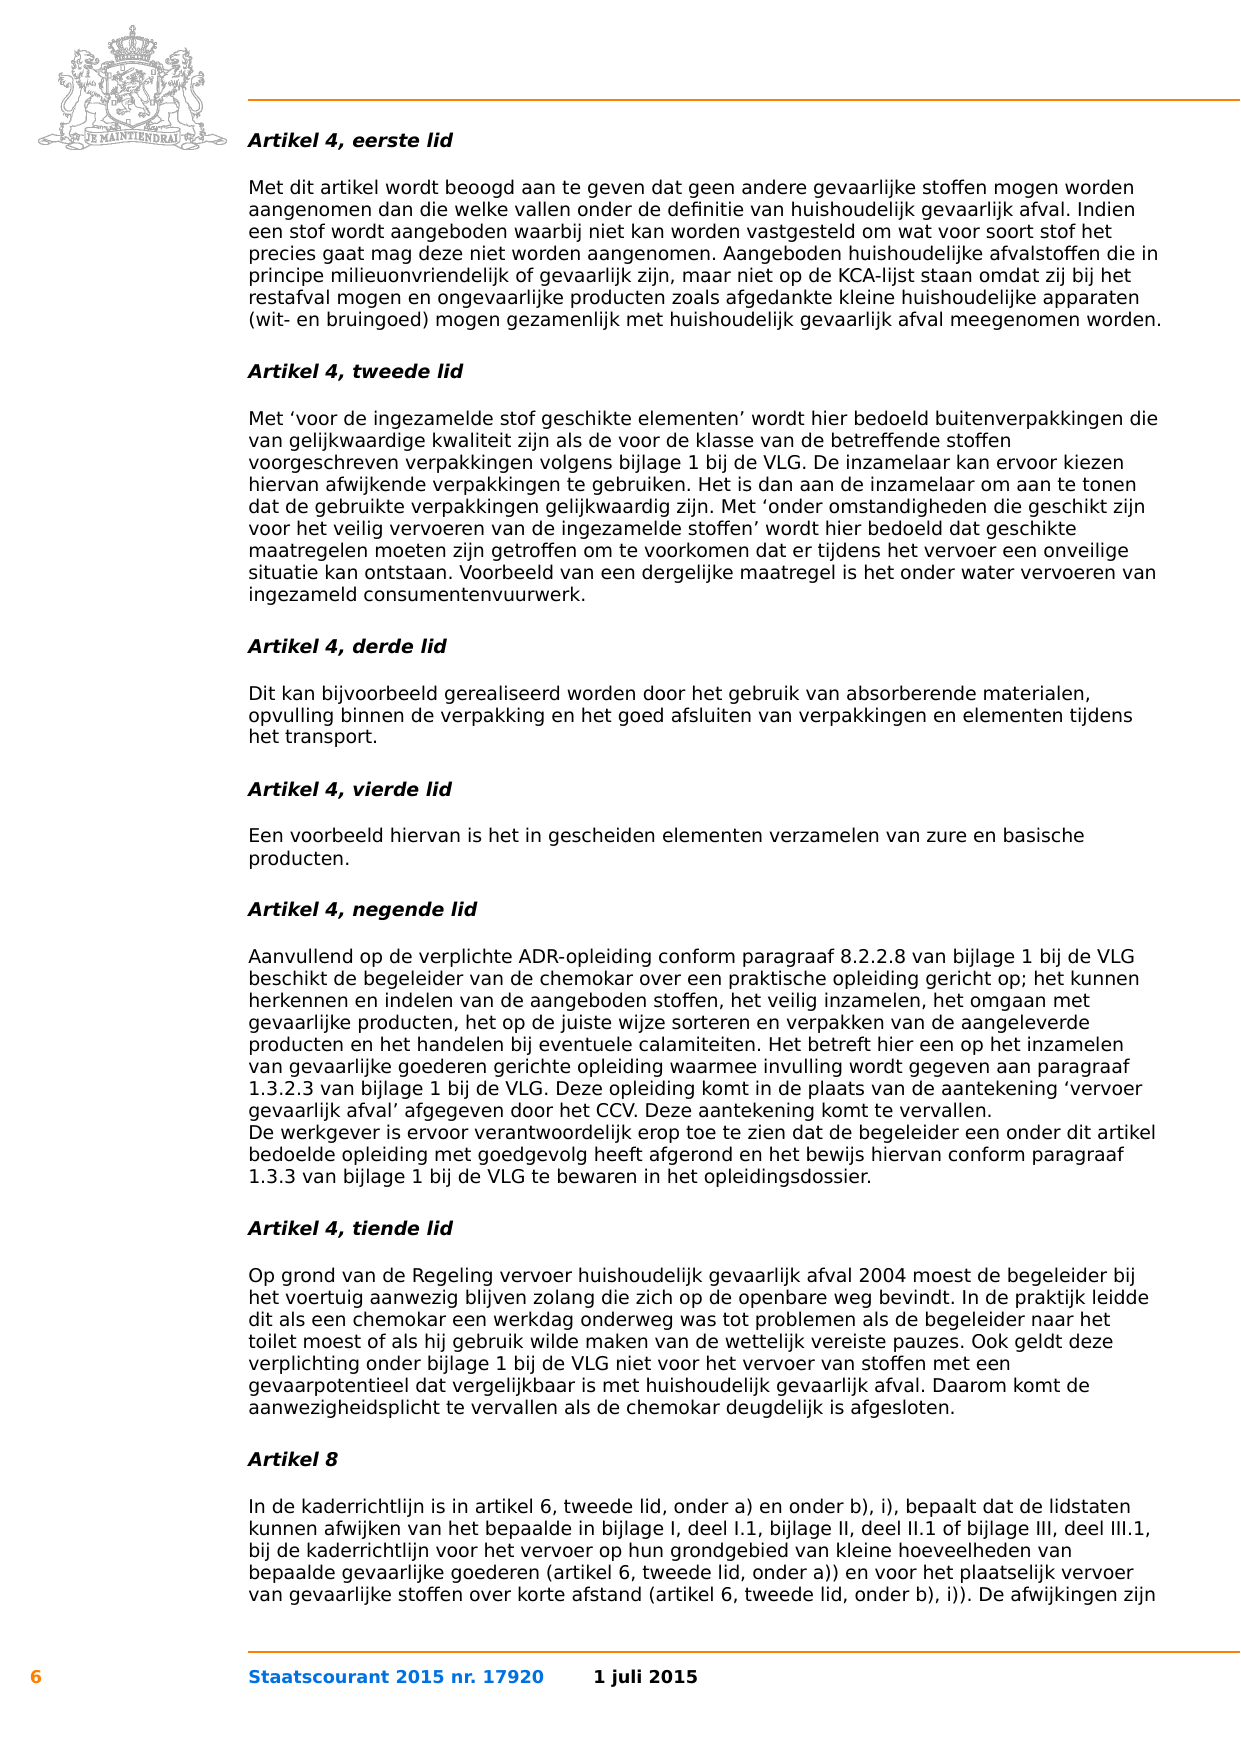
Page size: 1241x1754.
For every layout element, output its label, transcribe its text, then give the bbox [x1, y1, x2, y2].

text De werkgever is ervoor verantwoordelijk erop toe te zien dat de begeleider een onder dit artikel bedoelde opleiding met goedgevolg heeft afgerond en het bewijs hiervan conform paragraaf 1.3.3 van bijlage 1 bij de VLG te bewaren in het opleidingsdossier. [248, 1122, 1163, 1188]
picture [38, 25, 227, 150]
subtitle Artikel 4, tweede lid [248, 361, 1163, 383]
subtitle Artikel 4, tiende lid [248, 1218, 1163, 1240]
text Aanvullend op de verplichte ADR-opleiding conform paragraaf 8.2.2.8 van bijlage 1 bij de VLG beschikt de begeleider van de chemokar over een praktische opleiding gericht op; het kunnen herkennen en indelen van de aangeboden stoffen, het veilig inzamelen, het omgaan met gevaarlijke producten, het op de juiste wijze sorteren en verpakken van de aangeleverde producten en het handelen bij eventuele calamiteiten. Het betreft hier een op het inzamelen van gevaarlijke goederen gerichte opleiding waarmee invulling wordt gegeven aan paragraaf 1.3.2.3 van bijlage 1 bij de VLG. Deze opleiding komt in de plaats van de aantekening ‘vervoer gevaarlijk afval’ afgegeven door het CCV. Deze aantekening komt te vervallen. [248, 946, 1163, 1122]
text Een voorbeeld hiervan is het in gescheiden elementen verzamelen van zure en basische producten. [248, 825, 1163, 869]
text In de kaderrichtlijn is in artikel 6, tweede lid, onder a) en onder b), i), bepaalt dat de lidstaten kunnen afwijken van het bepaalde in bijlage I, deel I.1, bijlage II, deel II.1 of bijlage III, deel III.1, bij de kaderrichtlijn voor het vervoer op hun grondgebied van kleine hoeveelheden van bepaalde gevaarlijke goederen (artikel 6, tweede lid, onder a)) en voor het plaatselijk vervoer van gevaarlijke stoffen over korte afstand (artikel 6, tweede lid, onder b), i)). De afwijkingen zijn [248, 1496, 1163, 1606]
subtitle Artikel 4, eerste lid [248, 130, 1163, 152]
subtitle Artikel 4, vierde lid [248, 778, 1163, 800]
subtitle Artikel 4, negende lid [248, 899, 1163, 921]
subtitle Artikel 8 [248, 1449, 1163, 1471]
text Op grond van de Regeling vervoer huishoudelijk gevaarlijk afval 2004 moest de begeleider bij het voertuig aanwezig blijven zolang die zich op de openbare weg bevindt. In de praktijk leidde dit als een chemokar een werkdag onderweg was tot problemen als de begeleider naar het toilet moest of als hij gebruik wilde maken van de wettelijk vereiste pauzes. Ook geldt deze verplichting onder bijlage 1 bij de VLG niet voor het vervoer van stoffen met een gevaarpotentieel dat vergelijkbaar is met huishoudelijk gevaarlijk afval. Daarom komt de aanwezigheidsplicht te vervallen als de chemokar deugdelijk is afgesloten. [248, 1265, 1163, 1419]
text Met dit artikel wordt beoogd aan te geven dat geen andere gevaarlijke stoffen mogen worden aangenomen dan die welke vallen onder de definitie van huishoudelijk gevaarlijk afval. Indien een stof wordt aangeboden waarbij niet kan worden vastgesteld om wat voor soort stof het precies gaat mag deze niet worden aangenomen. Aangeboden huishoudelijke afvalstoffen die in principe milieuonvriendelijk of gevaarlijk zijn, maar niet op de KCA-lijst staan omdat zij bij het restafval mogen en ongevaarlijke producten zoals afgedankte kleine huishoudelijke apparaten (wit- en bruingoed) mogen gezamenlijk met huishoudelijk gevaarlijk afval meegenomen worden. [248, 177, 1163, 331]
subtitle Artikel 4, derde lid [248, 636, 1163, 657]
text Met ‘voor de ingezamelde stof geschikte elementen’ wordt hier bedoeld buitenverpakkingen die van gelijkwaardige kwaliteit zijn als de voor de klasse van de betreffende stoffen voorgeschreven verpakkingen volgens bijlage 1 bij de VLG. De inzamelaar kan ervoor kiezen hiervan afwijkende verpakkingen te gebruiken. Het is dan aan de inzamelaar om aan te tonen dat de gebruikte verpakkingen gelijkwaardig zijn. Met ‘onder omstandigheden die geschikt zijn voor het veilig vervoeren van de ingezamelde stoffen’ wordt hier bedoeld dat geschikte maatregelen moeten zijn getroffen om te voorkomen dat er tijdens het vervoer een onveilige situatie kan ontstaan. Voorbeeld van een dergelijke maatregel is het onder water vervoeren van ingezameld consumentenvuurwerk. [248, 408, 1163, 606]
text Dit kan bijvoorbeeld gerealiseerd worden door het gebruik van absorberende materialen, opvulling binnen de verpakking en het goed afsluiten van verpakkingen en elementen tijdens het transport. [248, 682, 1163, 748]
